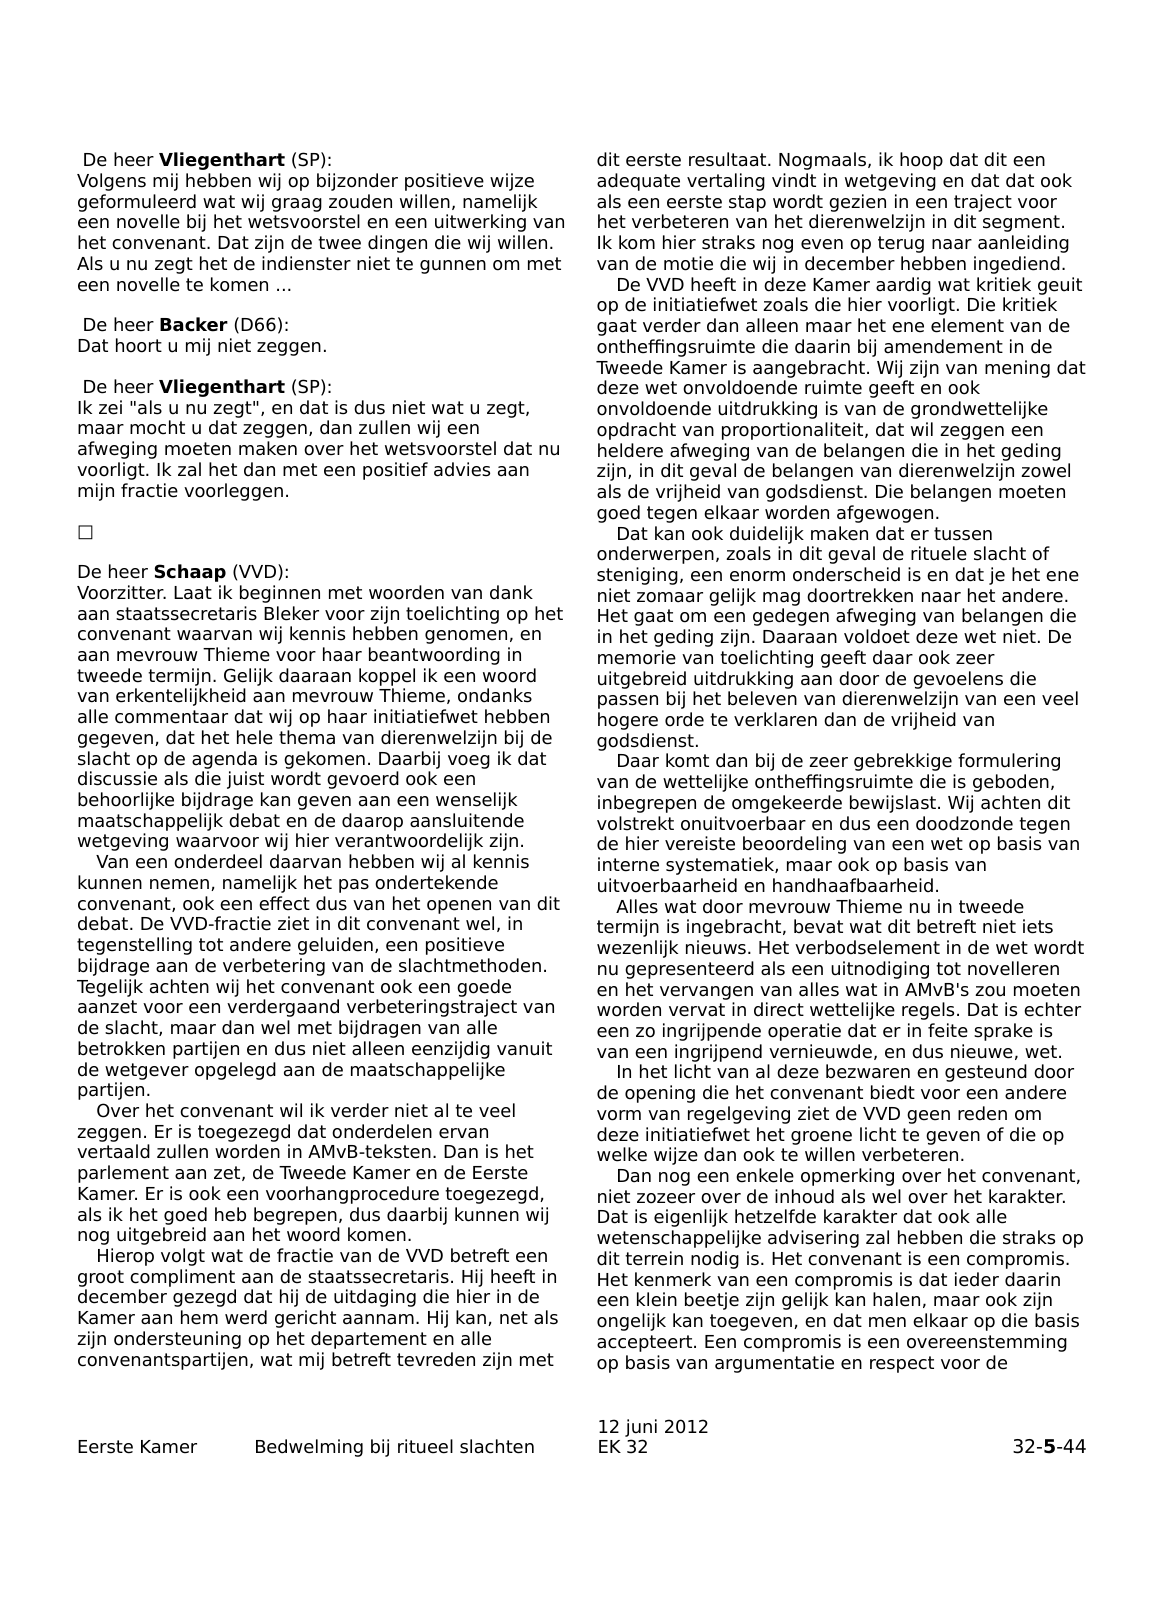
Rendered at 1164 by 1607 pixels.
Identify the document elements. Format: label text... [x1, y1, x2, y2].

text Over het convenant wil ik verder niet al te veel zeggen. Er is toegezegd dat onderdelen ervan vertaald zullen worden in AMvB-teksten. Dan is het parlement aan zet, de Tweede Kamer en de Eerste Kamer. Er is ook een voorhangprocedure toegezegd, als ik het goed heb begrepen, dus daarbij kunnen wij nog uitgebreid aan het woord komen. [77, 1101, 567, 1246]
text De heer Backer (D66): [77, 315, 567, 336]
text Alles wat door mevrouw Thieme nu in tweede termijn is ingebracht, bevat wat dit betreft niet iets wezenlijk nieuws. Het verbodselement in de wet wordt nu gepresenteerd als een uitnodiging tot novelleren en het vervangen van alles wat in AMvB's zou moeten worden vervat in direct wettelijke regels. Dat is echter een zo ingrijpende operatie dat er in feite sprake is van een ingrijpend vernieuwde, en dus nieuwe, wet. [596, 896, 1087, 1062]
text Dan nog een enkele opmerking over het convenant, niet zozeer over de inhoud als wel over het karakter. Dat is eigenlijk hetzelfde karakter dat ook alle wetenschappelijke advisering zal hebben die straks op dit terrein nodig is. Het convenant is een compromis. Het kenmerk van een compromis is dat ieder daarin een klein beetje zijn gelijk kan halen, maar ook zijn ongelijk kan toegeven, en dat men elkaar op die basis accepteert. Een compromis is een overeenstemming op basis van argumentatie en respect voor de [596, 1166, 1087, 1373]
text Daar komt dan bij de zeer gebrekkige formulering van de wettelijke ontheffingsruimte die is geboden, inbegrepen de omgekeerde bewijslast. Wij achten dit volstrekt onuitvoerbaar en dus een doodzonde tegen de hier vereiste beoordeling van een wet op basis van interne systematiek, maar ook op basis van uitvoerbaarheid en handhaafbaarheid. [596, 751, 1087, 896]
text Voorzitter. Laat ik beginnen met woorden van dank aan staatssecretaris Bleker voor zijn toelichting op het convenant waarvan wij kennis hebben genomen, en aan mevrouw Thieme voor haar beantwoording in tweede termijn. Gelijk daaraan koppel ik een woord van erkentelijkheid aan mevrouw Thieme, ondanks alle commentaar dat wij op haar initiatiefwet hebben gegeven, dat het hele thema van dierenwelzijn bij de slacht op de agenda is gekomen. Daarbij voeg ik dat discussie als die juist wordt gevoerd ook een behoorlijke bijdrage kan geven aan een wenselijk maatschappelijk debat en de daarop aansluitende wetgeving waarvoor wij hier verantwoordelijk zijn. [77, 583, 567, 852]
text De VVD heeft in deze Kamer aardig wat kritiek geuit op de initiatiefwet zoals die hier voorligt. Die kritiek gaat verder dan alleen maar het ene element van de ontheffingsruimte die daarin bij amendement in de Tweede Kamer is aangebracht. Wij zijn van mening dat deze wet onvoldoende ruimte geeft en ook onvoldoende uitdrukking is van de grondwettelijke opdracht van proportionaliteit, dat wil zeggen een heldere afweging van de belangen die in het geding zijn, in dit geval de belangen van dierenwelzijn zowel als de vrijheid van godsdienst. Die belangen moeten goed tegen elkaar worden afgewogen. [596, 274, 1087, 523]
text dit eerste resultaat. Nogmaals, ik hoop dat dit een adequate vertaling vindt in wetgeving en dat dat ook als een eerste stap wordt gezien in een traject voor het verbeteren van het dierenwelzijn in dit segment. Ik kom hier straks nog even op terug naar aanleiding van de motie die wij in december hebben ingediend. [596, 150, 1087, 274]
text Dat hoort u mij niet zeggen. [77, 336, 567, 357]
text De heer Vliegenthart (SP): [77, 150, 567, 171]
text Ik zei "als u nu zegt", en dat is dus niet wat u zegt, maar mocht u dat zeggen, dan zullen wij een afweging moeten maken over het wetsvoorstel dat nu voorligt. Ik zal het dan met een positief advies aan mijn fractie voorleggen. [77, 397, 567, 501]
text Van een onderdeel daarvan hebben wij al kennis kunnen nemen, namelijk het pas ondertekende convenant, ook een effect dus van het openen van dit debat. De VVD-fractie ziet in dit convenant wel, in tegenstelling tot andere geluiden, een positieve bijdrage aan de verbetering van de slachtmethoden. Tegelijk achten wij het convenant ook een goede aanzet voor een verdergaand verbeteringstraject van de slacht, maar dan wel met bijdragen van alle betrokken partijen en dus niet alleen eenzijdig vanuit de wetgever opgelegd aan de maatschappelijke partijen. [77, 852, 567, 1101]
text De heer Vliegenthart (SP): [77, 377, 567, 397]
text Dat kan ook duidelijk maken dat er tussen onderwerpen, zoals in dit geval de rituele slacht of steniging, een enorm onderscheid is en dat je het ene niet zomaar gelijk mag doortrekken naar het andere. Het gaat om een gedegen afweging van belangen die in het geding zijn. Daaraan voldoet deze wet niet. De memorie van toelichting geeft daar ook zeer uitgebreid uitdrukking aan door de gevoelens die passen bij het beleven van dierenwelzijn van een veel hogere orde te verklaren dan de vrijheid van godsdienst. [596, 523, 1087, 751]
text Hierop volgt wat de fractie van de VVD betreft een groot compliment aan de staatssecretaris. Hij heeft in december gezegd dat hij de uitdaging die hier in de Kamer aan hem werd gericht aannam. Hij kan, net als zijn ondersteuning op het departement en alle convenantspartijen, wat mij betreft tevreden zijn met [77, 1246, 567, 1370]
text De heer Schaap (VVD): [77, 562, 567, 583]
text Volgens mij hebben wij op bijzonder positieve wijze geformuleerd wat wij graag zouden willen, namelijk een novelle bij het wetsvoorstel en een uitwerking van het convenant. Dat zijn de twee dingen die wij willen. Als u nu zegt het de indienster niet te gunnen om met een novelle te komen ... [77, 171, 567, 295]
text In het licht van al deze bezwaren en gesteund door de opening die het convenant biedt voor een andere vorm van regelgeving ziet de VVD geen reden om deze initiatiefwet het groene licht te geven of die op welke wijze dan ook te willen verbeteren. [596, 1062, 1087, 1166]
text □ [77, 521, 567, 542]
